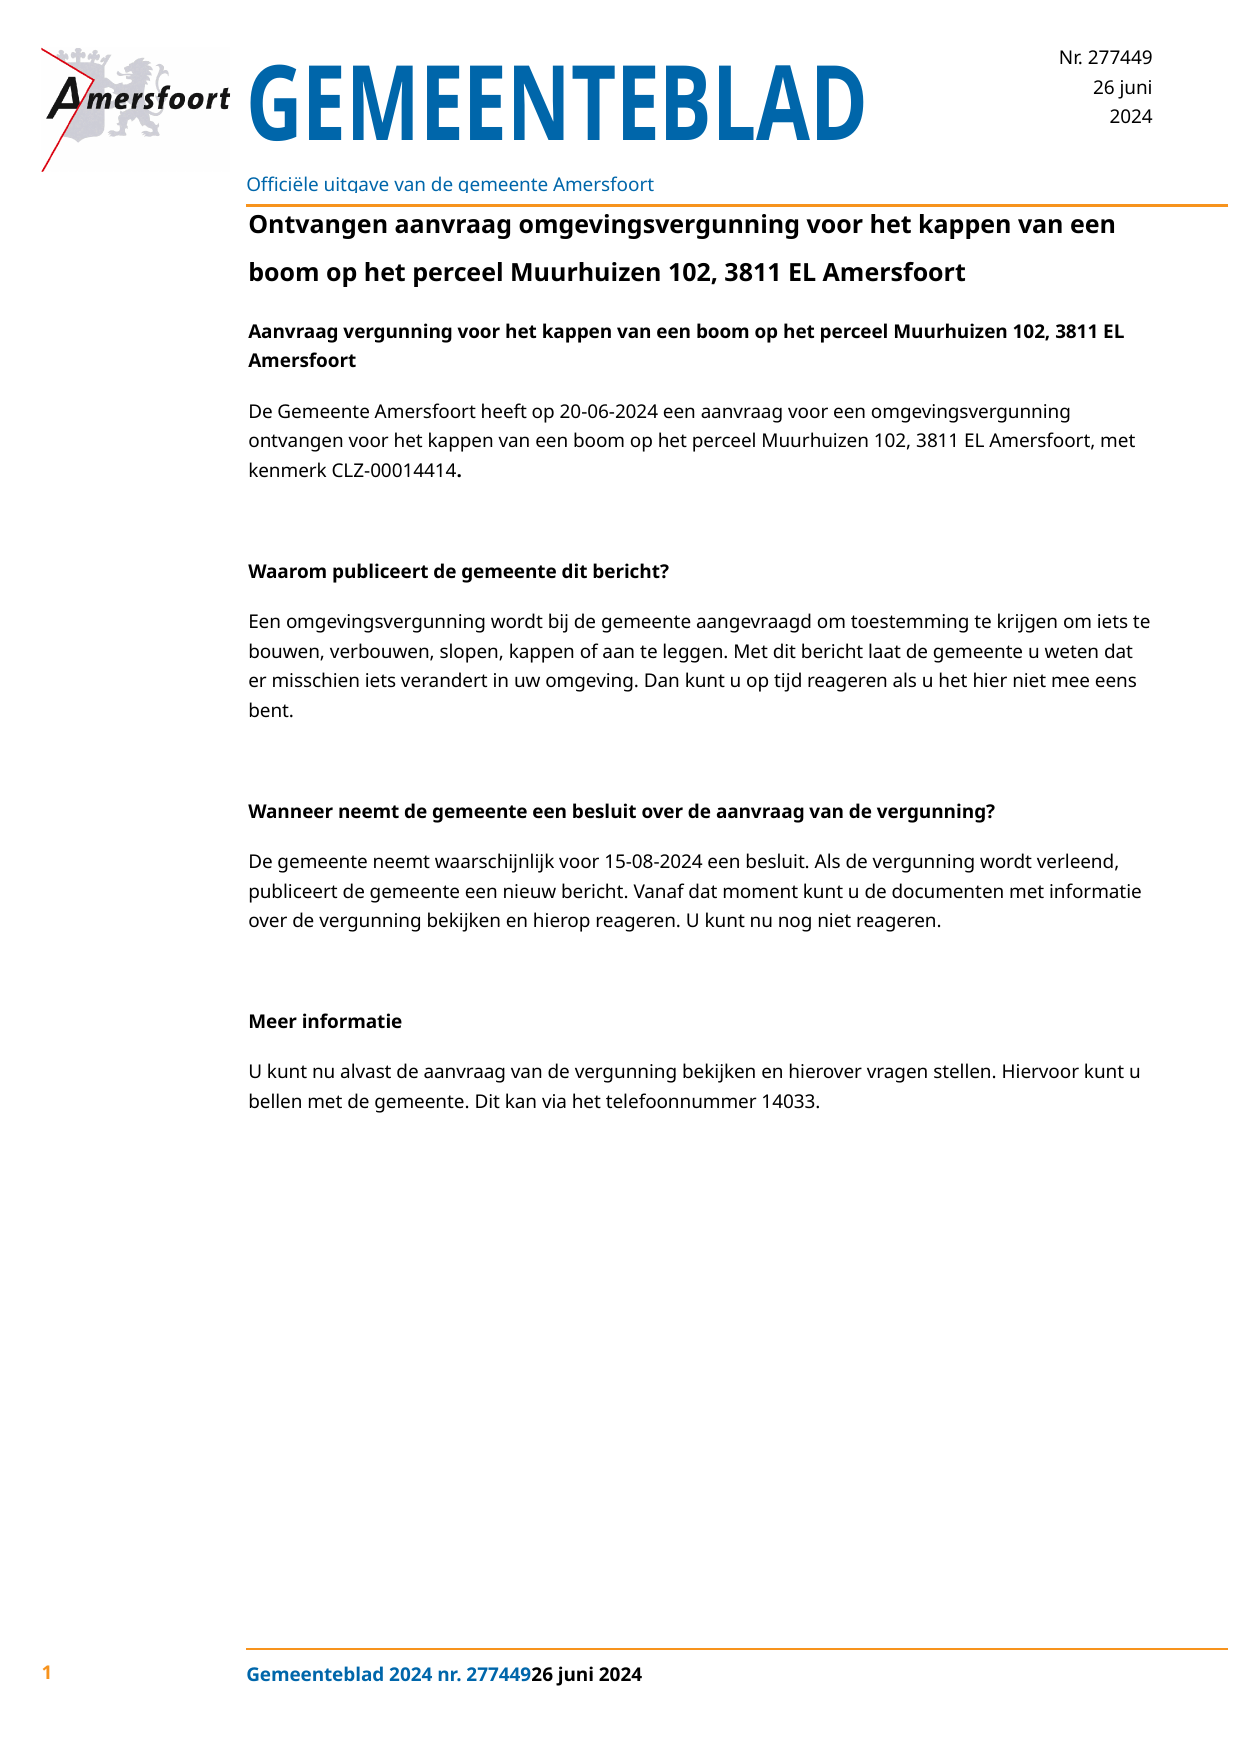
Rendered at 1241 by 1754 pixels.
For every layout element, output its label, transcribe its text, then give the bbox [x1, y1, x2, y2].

text Meer informatie [248, 1008, 1152, 1034]
text Waarom publiceert de gemeente dit bericht? [248, 558, 1152, 584]
text De Gemeente Amersfoort heeft op 20-06-2024 een aanvraag voor een omgevingsvergunning ontvangen voor het kappen van een boom op het perceel Muurhuizen 102, 3811 EL Amersfoort, met kenmerk CLZ-00014414. [248, 398, 1152, 483]
text De gemeente neemt waarschijnlijk voor 15-08-2024 een besluit. Als de vergunning wordt verleend, publiceert de gemeente een nieuw bericht. Vanaf dat moment kunt u de documenten met informatie over de vergunning bekijken en hierop reageren. U kunt nu nog niet reageren. [248, 848, 1152, 933]
text Een omgevingsvergunning wordt bij de gemeente aangevraagd om toestemming te krijgen om iets te bouwen, verbouwen, slopen, kappen of aan te leggen. Met dit bericht laat de gemeente u weten dat er misschien iets verandert in uw omgeving. Dan kunt u op tijd reageren als u het hier niet mee eens bent. [248, 608, 1152, 723]
text Wanneer neemt de gemeente een besluit over de aanvraag van de vergunning? [248, 798, 1152, 824]
picture [41, 47, 231, 172]
text Ontvangen aanvraag omgevingsvergunning voor het kappen van een boom op het perceel Muurhuizen 102, 3811 EL Amersfoort [248, 207, 1152, 288]
text Aanvraag vergunning voor het kappen van een boom op het perceel Muurhuizen 102, 3811 EL Amersfoort [248, 318, 1152, 373]
text U kunt nu alvast de aanvraag van de vergunning bekijken en hierover vragen stellen. Hiervoor kunt u bellen met de gemeente. Dit kan via het telefoonnummer 14033. [248, 1059, 1152, 1114]
